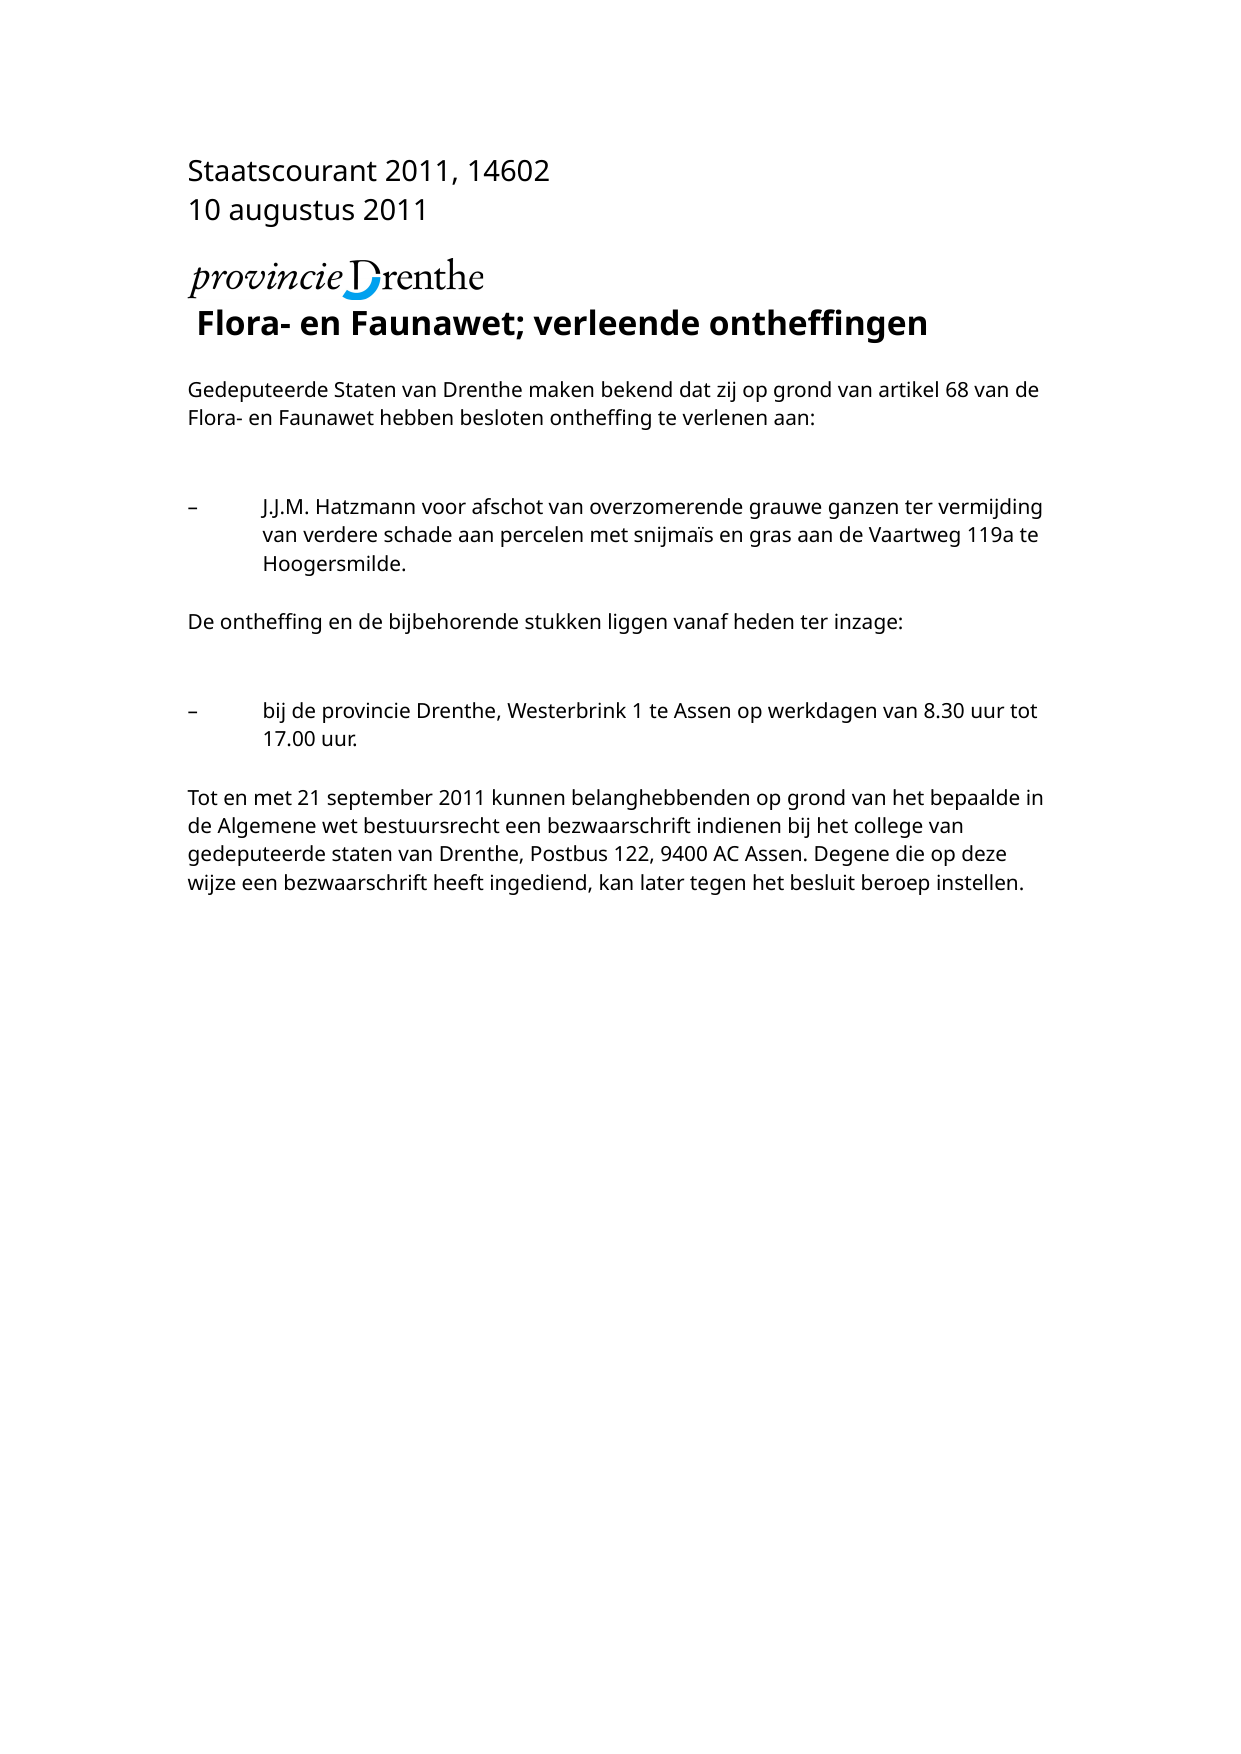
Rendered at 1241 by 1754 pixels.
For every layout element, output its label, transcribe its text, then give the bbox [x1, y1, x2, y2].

subtitle Flora- en Faunawet; verleende ontheffingen [187, 271, 1053, 345]
text 10 augustus 2011 [187, 190, 1053, 229]
text Tot en met 21 september 2011 kunnen belanghebbenden op grond van het bepaalde in de Algemene wet bestuursrecht een bezwaarschrift indienen bij het college van gedeputeerde staten van Drenthe, Postbus 122, 9400 AC Assen. Degene die op deze wijze een bezwaarschrift heeft ingediend, kan later tegen het besluit beroep instellen. [187, 783, 1053, 896]
list bij de provincie Drenthe, Westerbrink 1 te Assen op werkdagen van 8.30 uur tot 17.00 uur. [187, 696, 1053, 753]
text Gedeputeerde Staten van Drenthe maken bekend dat zij op grond van artikel 68 van de Flora- en Faunawet hebben besloten ontheffing te verlenen aan: [187, 375, 1053, 432]
text Staatscourant 2011, 14602 [187, 150, 1053, 190]
text De ontheffing en de bijbehorende stukken liggen vanaf heden ter inzage: [187, 607, 1053, 636]
picture [187, 258, 484, 300]
list J.J.M. Hatzmann voor afschot van overzomerende grauwe ganzen ter vermijding van verdere schade aan percelen met snijmaïs en gras aan de Vaartweg 119a te Hoogersmilde. [187, 492, 1053, 577]
